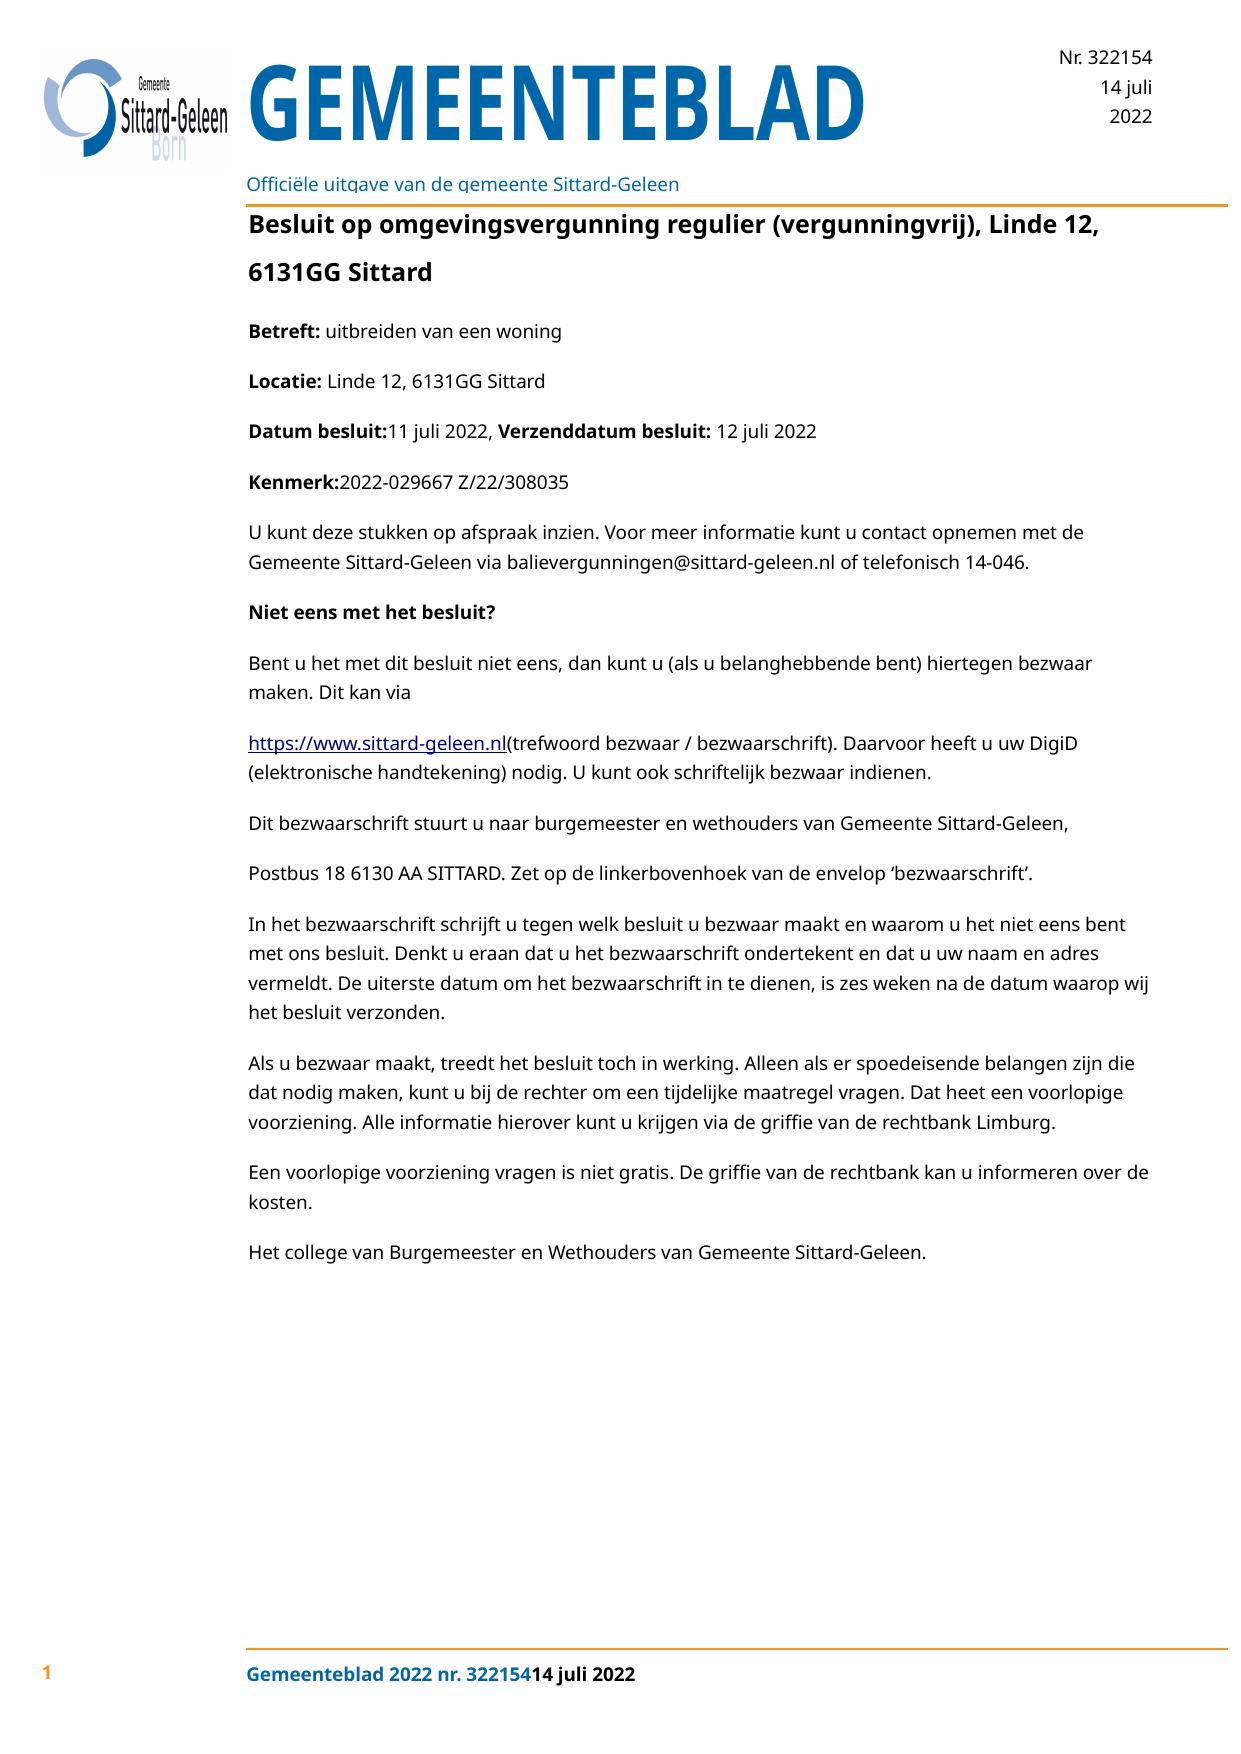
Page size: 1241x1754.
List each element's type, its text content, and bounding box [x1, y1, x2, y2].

text Postbus 18 6130 AA SITTARD. Zet op de linkerbovenhoek van de envelop ‘bezwaarschrift’. [248, 860, 1152, 886]
text Als u bezwaar maakt, treedt het besluit toch in werking. Alleen als er spoedeisende belangen zijn die dat nodig maken, kunt u bij de rechter om een tijdelijke maatregel vragen. Dat heet een voorlopige voorziening. Alle informatie hierover kunt u krijgen via de griffie van de rechtbank Limburg. [248, 1050, 1152, 1135]
text Het college van Burgemeester en Wethouders van Gemeente Sittard-Geleen. [248, 1239, 1152, 1265]
text Locatie: Linde 12, 6131GG Sittard [248, 368, 1152, 394]
text Niet eens met het besluit? [248, 599, 1152, 625]
text https://www.sittard-geleen.nl(trefwoord bezwaar / bezwaarschrift). Daarvoor heeft u uw DigiD (elektronische handtekening) nodig. U kunt ook schriftelijk bezwaar indienen. [248, 730, 1152, 785]
text Bent u het met dit besluit niet eens, dan kunt u (als u belanghebbende bent) hiertegen bezwaar maken. Dit kan via [248, 650, 1152, 705]
text Een voorlopige voorziening vragen is niet gratis. De griffie van de rechtbank kan u informeren over de kosten. [248, 1159, 1152, 1215]
text Dit bezwaarschrift stuurt u naar burgemeester en wethouders van Gemeente Sittard-Geleen, [248, 810, 1152, 836]
text Kenmerk:2022-029667 Z/22/308035 [248, 469, 1152, 495]
text U kunt deze stukken op afspraak inzien. Voor meer informatie kunt u contact opnemen met de Gemeente Sittard-Geleen via balievergunningen@sittard-geleen.nl of telefonisch 14-046. [248, 519, 1152, 575]
text Betreft: uitbreiden van een woning [248, 318, 1152, 344]
text In het bezwaarschrift schrijft u tegen welk besluit u bezwaar maakt en waarom u het niet eens bent met ons besluit. Denkt u eraan dat u het bezwaarschrift ondertekent en dat u uw naam en adres vermeldt. De uiterste datum om het bezwaarschrift in te dienen, is zes weken na de datum waarop wij het besluit verzonden. [248, 911, 1152, 1025]
picture [41, 47, 231, 172]
text Besluit op omgevingsvergunning regulier (vergunningvrij), Linde 12, 6131GG Sittard [248, 207, 1152, 288]
text Datum besluit:11 juli 2022, Verzenddatum besluit: 12 juli 2022 [248, 419, 1152, 444]
